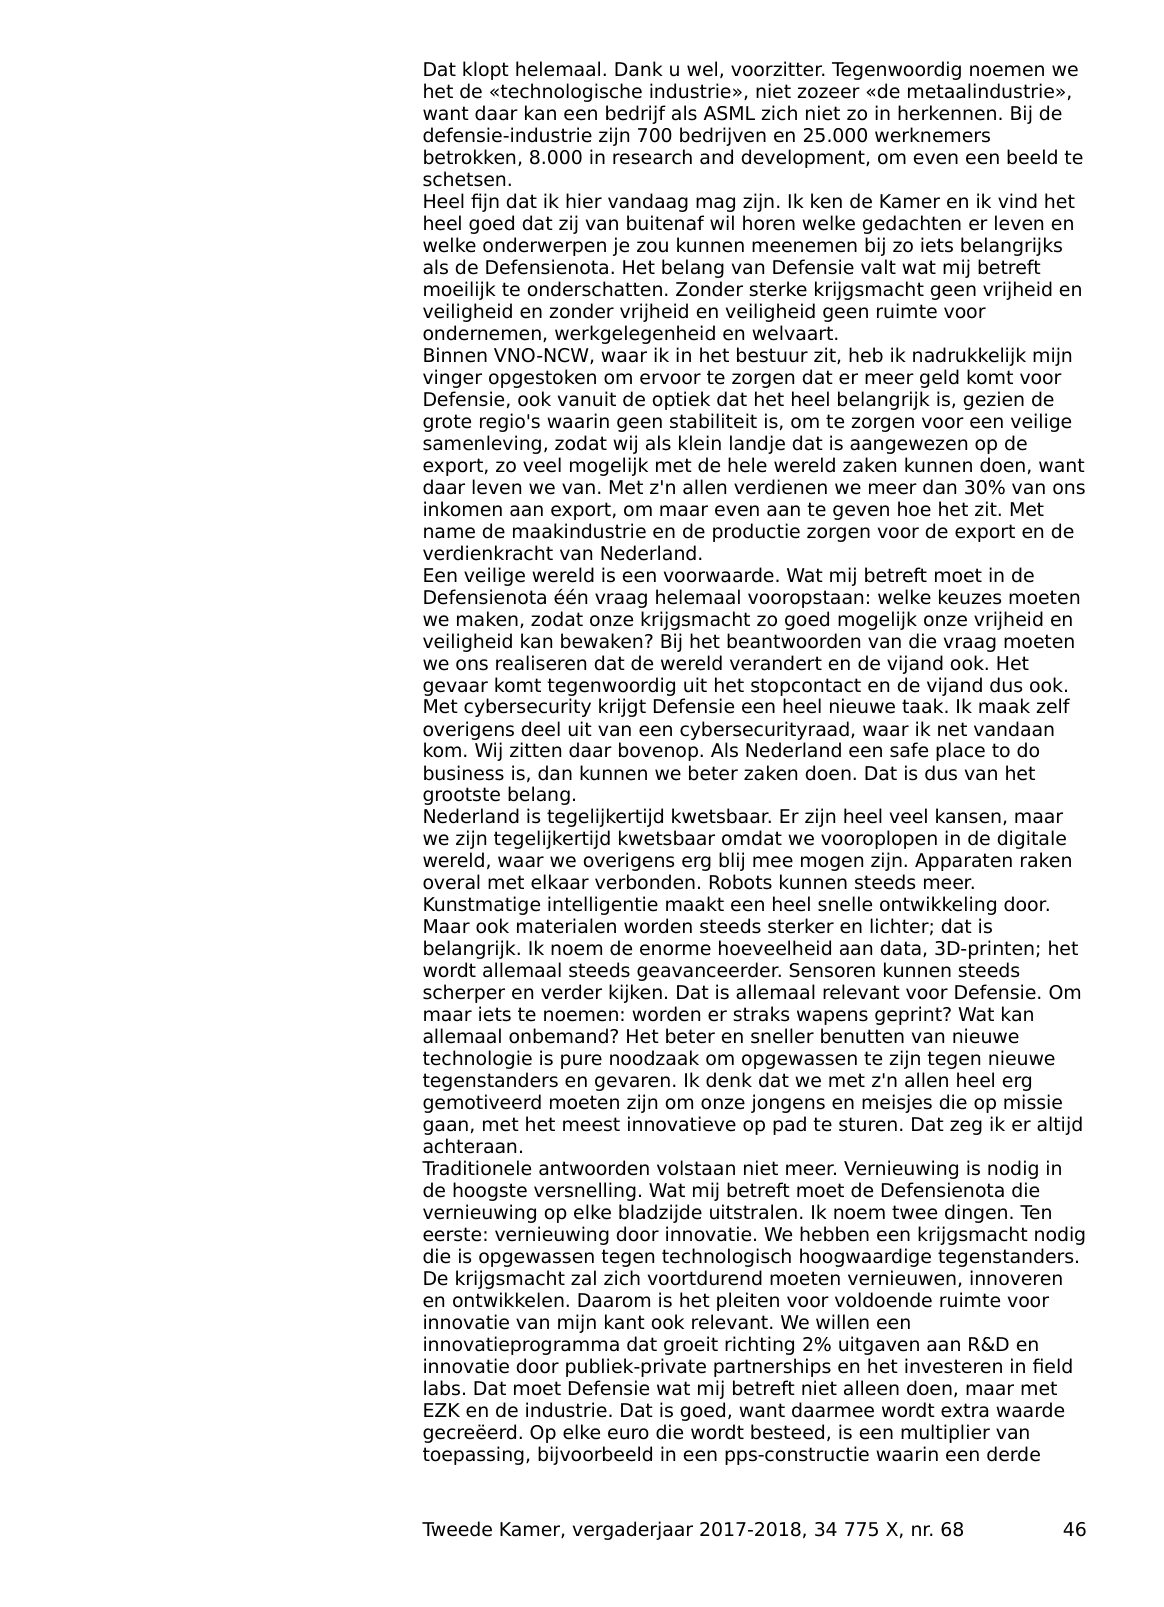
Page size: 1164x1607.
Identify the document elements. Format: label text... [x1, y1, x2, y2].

text Binnen VNO-NCW, waar ik in het bestuur zit, heb ik nadrukkelijk mijn vinger opgestoken om ervoor te zorgen dat er meer geld komt voor Defensie, ook vanuit de optiek dat het heel belangrijk is, gezien de grote regio's waarin geen stabiliteit is, om te zorgen voor een veilige samenleving, zodat wij als klein landje dat is aangewezen op de export, zo veel mogelijk met de hele wereld zaken kunnen doen, want daar leven we van. Met z'n allen verdienen we meer dan 30% van ons inkomen aan export, om maar even aan te geven hoe het zit. Met name de maakindustrie en de productie zorgen voor de export en de verdienkracht van Nederland. [422, 345, 1087, 564]
text Traditionele antwoorden volstaan niet meer. Vernieuwing is nodig in de hoogste versnelling. Wat mij betreft moet de Defensienota die vernieuwing op elke bladzijde uitstralen. Ik noem twee dingen. Ten eerste: vernieuwing door innovatie. We hebben een krijgsmacht nodig die is opgewassen tegen technologisch hoogwaardige tegenstanders. De krijgsmacht zal zich voortdurend moeten vernieuwen, innoveren en ontwikkelen. Daarom is het pleiten voor voldoende ruimte voor innovatie van mijn kant ook relevant. We willen een innovatieprogramma dat groeit richting 2% uitgaven aan R&D en innovatie door publiek-private partnerships en het investeren in field labs. Dat moet Defensie wat mij betreft niet alleen doen, maar met EZK en de industrie. Dat is goed, want daarmee wordt extra waarde gecreëerd. Op elke euro die wordt besteed, is een multiplier van toepassing, bijvoorbeeld in een pps-constructie waarin een derde [422, 1158, 1087, 1466]
text Dat klopt helemaal. Dank u wel, voorzitter. Tegenwoordig noemen we het de «technologische industrie», niet zozeer «de metaalindustrie», want daar kan een bedrijf als ASML zich niet zo in herkennen. Bij de defensie-industrie zijn 700 bedrijven en 25.000 werknemers betrokken, 8.000 in research and development, om even een beeld te schetsen. [422, 59, 1087, 191]
text Heel fijn dat ik hier vandaag mag zijn. Ik ken de Kamer en ik vind het heel goed dat zij van buitenaf wil horen welke gedachten er leven en welke onderwerpen je zou kunnen meenemen bij zo iets belangrijks als de Defensienota. Het belang van Defensie valt wat mij betreft moeilijk te onderschatten. Zonder sterke krijgsmacht geen vrijheid en veiligheid en zonder vrijheid en veiligheid geen ruimte voor ondernemen, werkgelegenheid en welvaart. [422, 191, 1087, 345]
text Nederland is tegelijkertijd kwetsbaar. Er zijn heel veel kansen, maar we zijn tegelijkertijd kwetsbaar omdat we vooroplopen in de digitale wereld, waar we overigens erg blij mee mogen zijn. Apparaten raken overal met elkaar verbonden. Robots kunnen steeds meer. Kunstmatige intelligentie maakt een heel snelle ontwikkeling door. Maar ook materialen worden steeds sterker en lichter; dat is belangrijk. Ik noem de enorme hoeveelheid aan data, 3D-printen; het wordt allemaal steeds geavanceerder. Sensoren kunnen steeds scherper en verder kijken. Dat is allemaal relevant voor Defensie. Om maar iets te noemen: worden er straks wapens geprint? Wat kan allemaal onbemand? Het beter en sneller benutten van nieuwe technologie is pure noodzaak om opgewassen te zijn tegen nieuwe tegenstanders en gevaren. Ik denk dat we met z'n allen heel erg gemotiveerd moeten zijn om onze jongens en meisjes die op missie gaan, met het meest innovatieve op pad te sturen. Dat zeg ik er altijd achteraan. [422, 806, 1087, 1158]
text Een veilige wereld is een voorwaarde. Wat mij betreft moet in de Defensienota één vraag helemaal vooropstaan: welke keuzes moeten we maken, zodat onze krijgsmacht zo goed mogelijk onze vrijheid en veiligheid kan bewaken? Bij het beantwoorden van die vraag moeten we ons realiseren dat de wereld verandert en de vijand ook. Het gevaar komt tegenwoordig uit het stopcontact en de vijand dus ook. Met cybersecurity krijgt Defensie een heel nieuwe taak. Ik maak zelf overigens deel uit van een cybersecurityraad, waar ik net vandaan kom. Wij zitten daar bovenop. Als Nederland een safe place to do business is, dan kunnen we beter zaken doen. Dat is dus van het grootste belang. [422, 564, 1087, 806]
